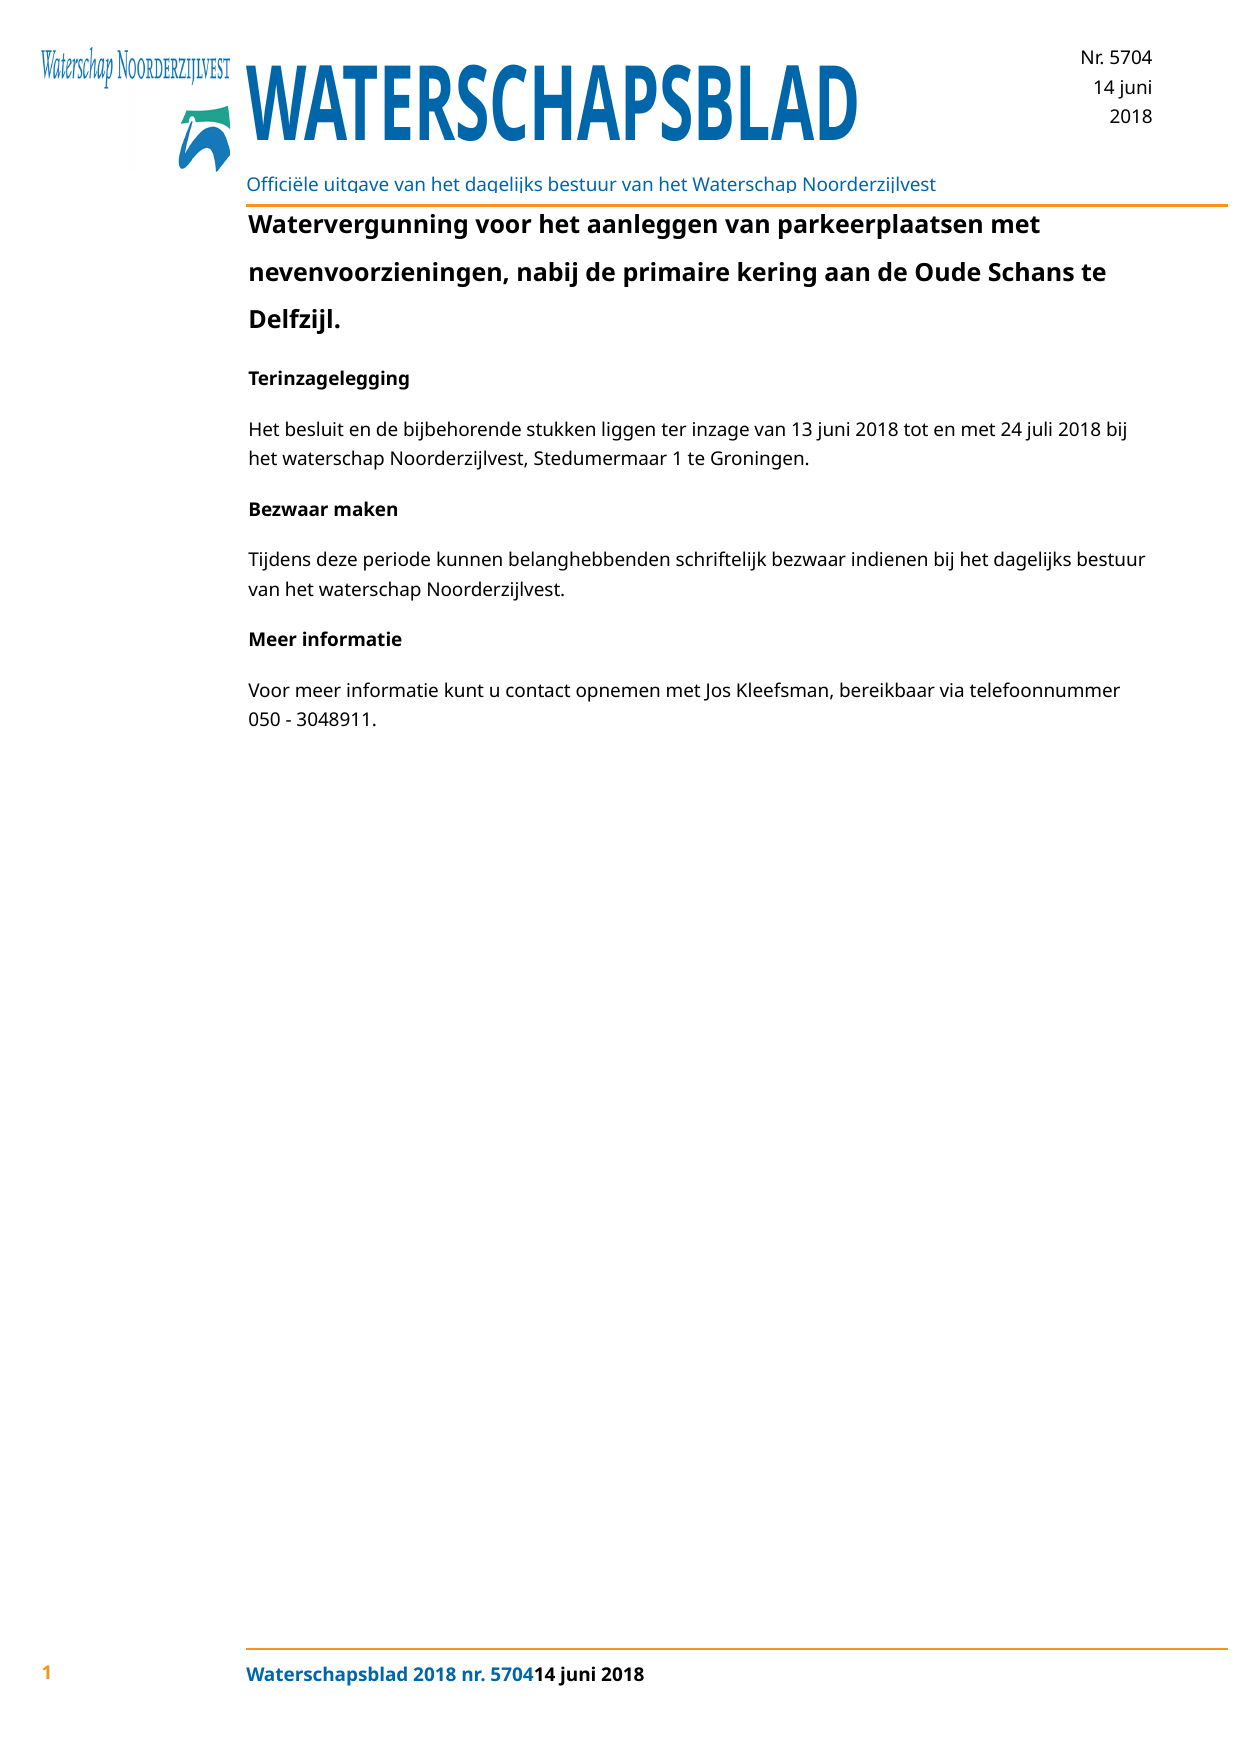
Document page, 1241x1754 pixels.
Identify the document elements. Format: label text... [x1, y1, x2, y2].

text Het besluit en de bijbehorende stukken liggen ter inzage van 13 juni 2018 tot en met 24 juli 2018 bij het waterschap Noorderzijlvest, Stedumermaar 1 te Groningen. [248, 416, 1152, 471]
text Bezwaar maken [248, 496, 1152, 522]
text Watervergunning voor het aanleggen van parkeerplaatsen met nevenvoorzieningen, nabij de primaire kering aan de Oude Schans te Delfzijl. [248, 207, 1152, 336]
text Voor meer informatie kunt u contact opnemen met Jos Kleefsman, bereikbaar via telefoonnummer 050 - 3048911. [248, 677, 1152, 732]
picture [41, 47, 231, 172]
text Terinzagelegging [248, 366, 1152, 391]
text Meer informatie [248, 626, 1152, 652]
text Tijdens deze periode kunnen belanghebbenden schriftelijk bezwaar indienen bij het dagelijks bestuur van het waterschap Noorderzijlvest. [248, 546, 1152, 602]
